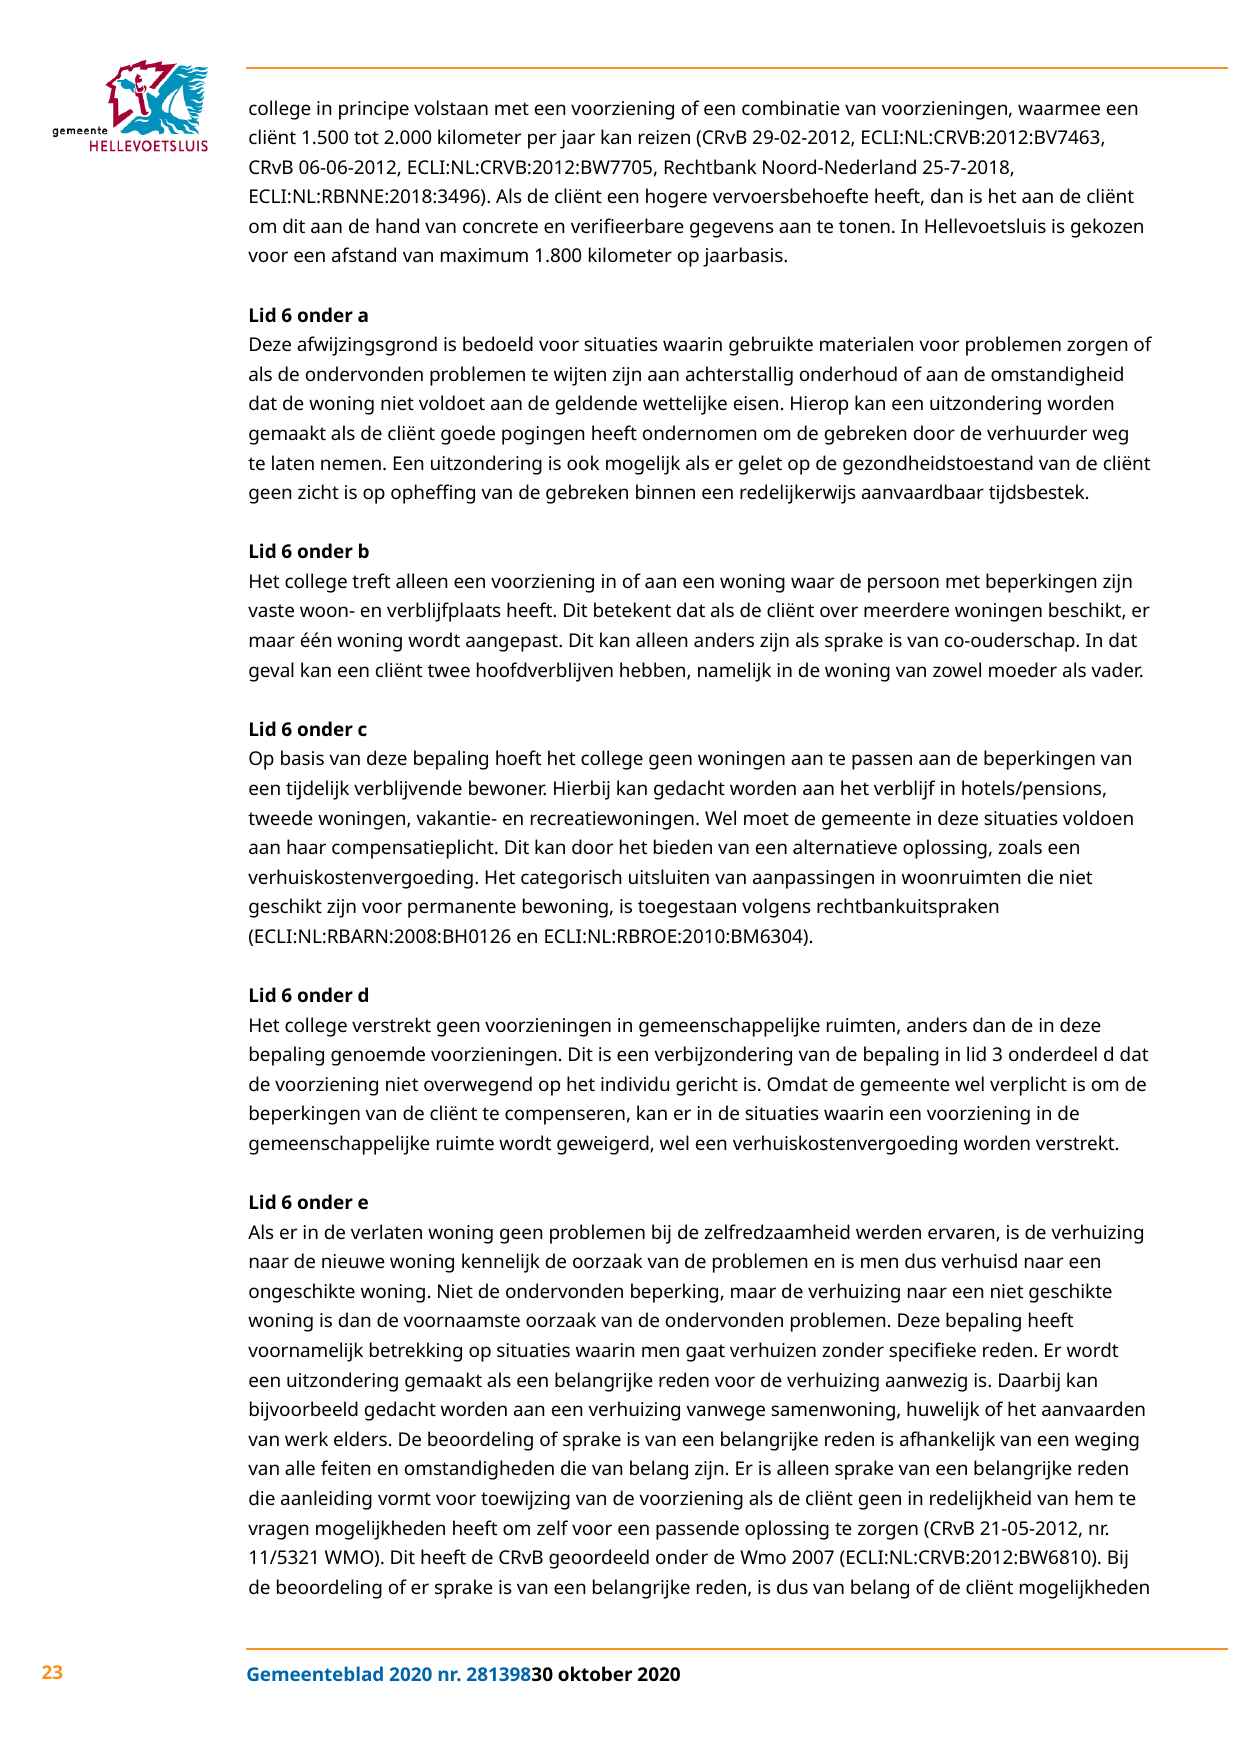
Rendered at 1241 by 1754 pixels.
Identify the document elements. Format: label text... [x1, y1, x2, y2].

text Als er in de verlaten woning geen problemen bij de zelfredzaamheid werden ervaren, is de verhuizing naar de nieuwe woning kennelijk de oorzaak van de problemen en is men dus verhuisd naar een ongeschikte woning. Niet de ondervonden beperking, maar de verhuizing naar een niet geschikte woning is dan de voornaamste oorzaak van de ondervonden problemen. Deze bepaling heeft voornamelijk betrekking op situaties waarin men gaat verhuizen zonder specifieke reden. Er wordt een uitzondering gemaakt als een belangrijke reden voor de verhuizing aanwezig is. Daarbij kan bijvoorbeeld gedacht worden aan een verhuizing vanwege samenwoning, huwelijk of het aanvaarden van werk elders. De beoordeling of sprake is van een belangrijke reden is afhankelijk van een weging van alle feiten en omstandigheden die van belang zijn. Er is alleen sprake van een belangrijke reden die aanleiding vormt voor toewijzing van de voorziening als de cliënt geen in redelijkheid van hem te vragen mogelijkheden heeft om zelf voor een passende oplossing te zorgen (CRvB 21-05-2012, nr. 11/5321 WMO). Dit heeft de CRvB geoordeeld onder de Wmo 2007 (ECLI:NL:CRVB:2012:BW6810). Bij de beoordeling of er sprake is van een belangrijke reden, is dus van belang of de cliënt mogelijkheden [248, 1219, 1152, 1600]
text Het college treft alleen een voorziening in of aan een woning waar de persoon met beperkingen zijn vaste woon- en verblijfplaats heeft. Dit betekent dat als de cliënt over meerdere woningen beschikt, er maar één woning wordt aangepast. Dit kan alleen anders zijn als sprake is van co-ouderschap. In dat geval kan een cliënt twee hoofdverblijven hebben, namelijk in de woning van zowel moeder als vader. [248, 568, 1152, 683]
text Deze afwijzingsgrond is bedoeld voor situaties waarin gebruikte materialen voor problemen zorgen of als de ondervonden problemen te wijten zijn aan achterstallig onderhoud of aan de omstandigheid dat de woning niet voldoet aan de geldende wettelijke eisen. Hierop kan een uitzondering worden gemaakt als de cliënt goede pogingen heeft ondernomen om de gebreken door de verhuurder weg te laten nemen. Een uitzondering is ook mogelijk als er gelet op de gezondheidstoestand van de cliënt geen zicht is op opheffing van de gebreken binnen een redelijkerwijs aanvaardbaar tijdsbestek. [248, 331, 1152, 505]
text Lid 6 onder b [248, 538, 1152, 564]
text ECLI:NL:RBNNE:2018:3496). Als de cliënt een hogere vervoersbehoefte heeft, dan is het aan de cliënt om dit aan de hand van concrete en verifieerbare gegevens aan te tonen. In Hellevoetsluis is gekozen voor een afstand van maximum 1.800 kilometer op jaarbasis. [248, 183, 1152, 268]
text Lid 6 onder e [248, 1189, 1152, 1215]
text Het college verstrekt geen voorzieningen in gemeenschappelijke ruimten, anders dan de in deze bepaling genoemde voorzieningen. Dit is een verbijzondering van de bepaling in lid 3 onderdeel d dat de voorziening niet overwegend op het individu gericht is. Omdat de gemeente wel verplicht is om de beperkingen van de cliënt te compenseren, kan er in de situaties waarin een voorziening in de gemeenschappelijke ruimte wordt geweigerd, wel een verhuiskostenvergoeding worden verstrekt. [248, 1012, 1152, 1156]
text Lid 6 onder d [248, 982, 1152, 1008]
picture [41, 47, 231, 172]
text college in principe volstaan met een voorziening of een combinatie van voorzieningen, waarmee een cliënt 1.500 tot 2.000 kilometer per jaar kan reizen (CRvB 29-02-2012, ECLI:NL:CRVB:2012:BV7463, CRvB 06-06-2012, ECLI:NL:CRVB:2012:BW7705, Rechtbank Noord-Nederland 25-7-2018, [248, 95, 1152, 180]
text Lid 6 onder a [248, 302, 1152, 328]
text Op basis van deze bepaling hoeft het college geen woningen aan te passen aan de beperkingen van een tijdelijk verblijvende bewoner. Hierbij kan gedacht worden aan het verblijf in hotels/pensions, tweede woningen, vakantie- en recreatiewoningen. Wel moet de gemeente in deze situaties voldoen aan haar compensatieplicht. Dit kan door het bieden van een alternatieve oplossing, zoals een verhuiskostenvergoeding. Het categorisch uitsluiten van aanpassingen in woonruimten die niet geschikt zijn voor permanente bewoning, is toegestaan volgens rechtbankuitspraken (ECLI:NL:RBARN:2008:BH0126 en ECLI:NL:RBROE:2010:BM6304). [248, 746, 1152, 949]
text Lid 6 onder c [248, 716, 1152, 742]
